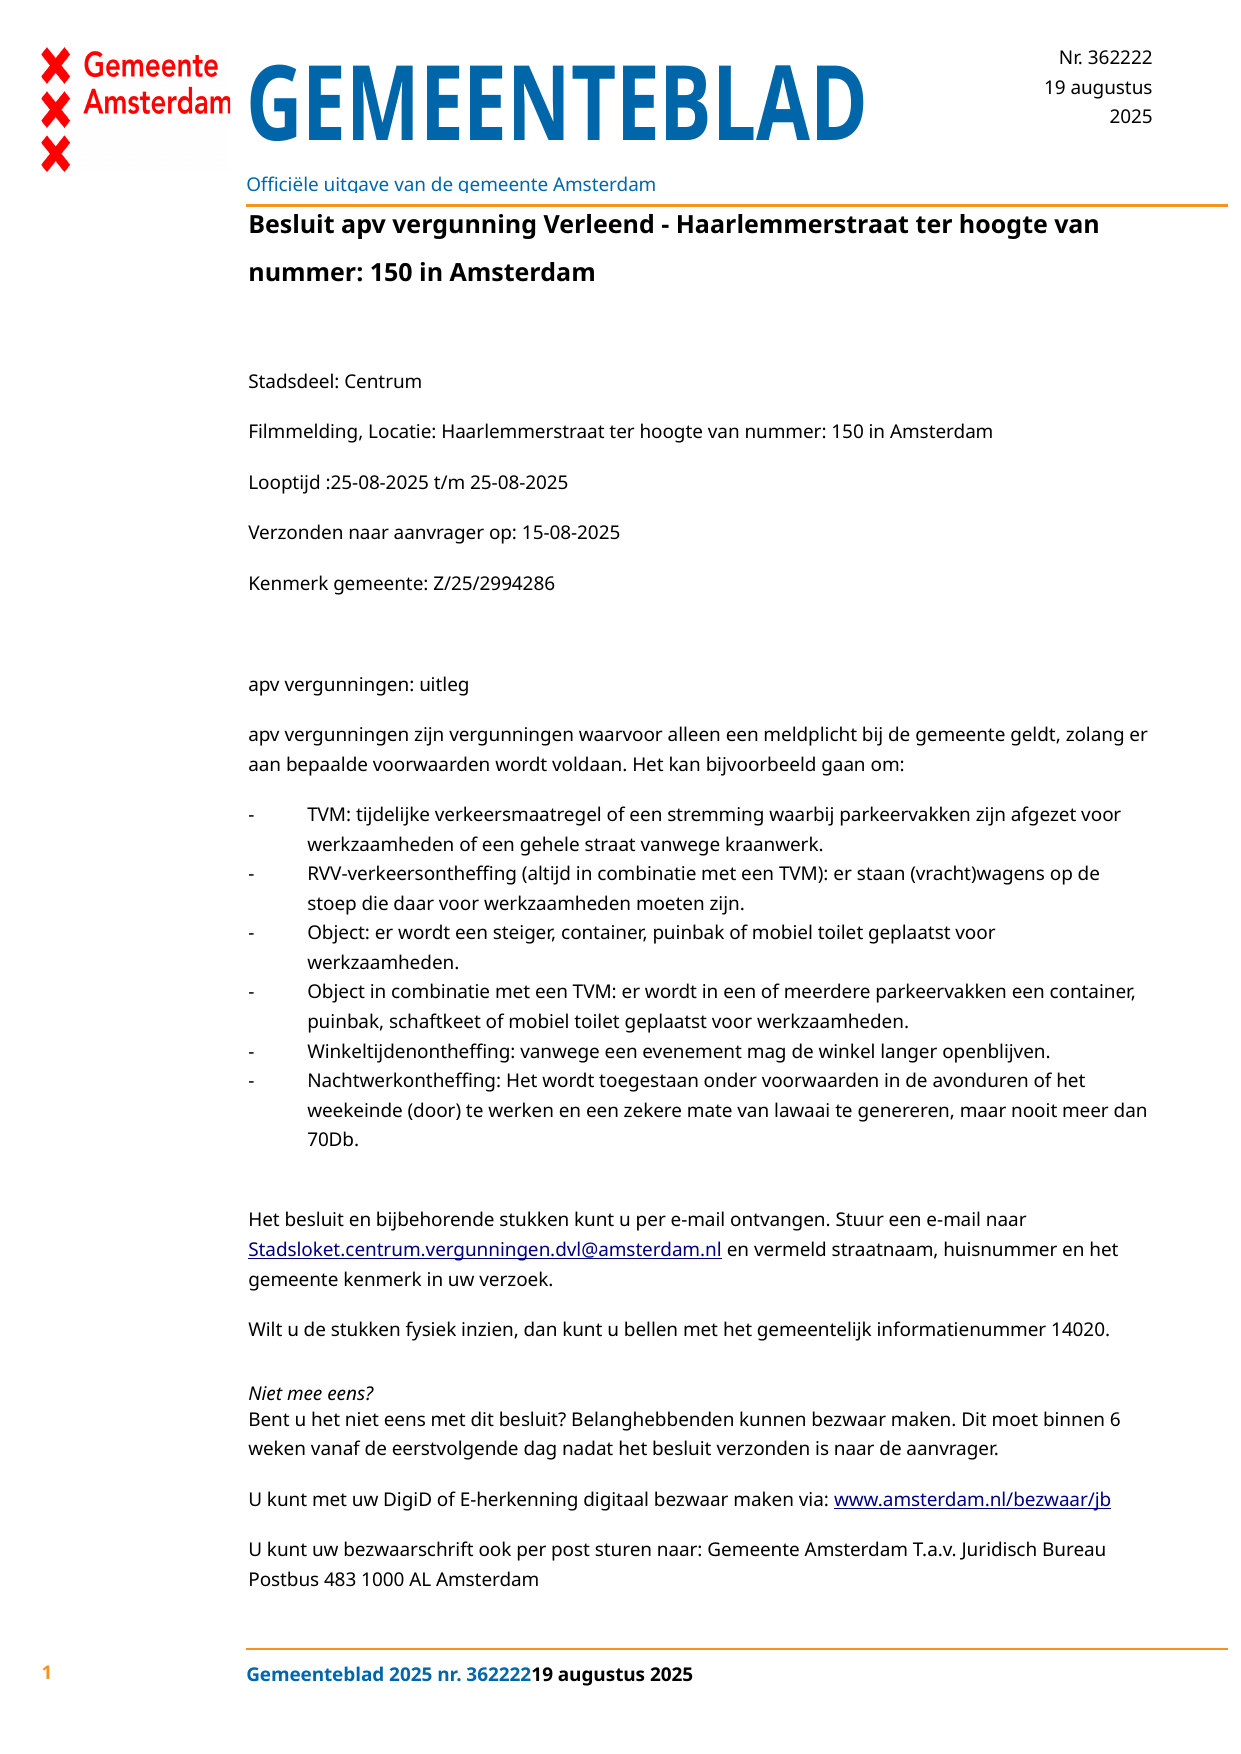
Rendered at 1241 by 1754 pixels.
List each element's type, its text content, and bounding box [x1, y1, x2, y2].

list Nachtwerkontheffing: Het wordt toegestaan onder voorwaarden in de avonduren of het weekeinde (door) te werken en een zekere mate van lawaai te genereren, maar nooit meer dan 70Db. [248, 1067, 1152, 1152]
text Looptijd :25-08-2025 t/m 25-08-2025 [248, 469, 1152, 495]
text Stadsdeel: Centrum [248, 368, 1152, 394]
text U kunt met uw DigiD of E-herkenning digitaal bezwaar maken via: www.amsterdam.nl/bezwaar/jb [248, 1486, 1152, 1512]
list Object in combinatie met een TVM: er wordt in een of meerdere parkeervakken een container, puinbak, schaftkeet of mobiel toilet geplaatst voor werkzaamheden. [248, 979, 1152, 1034]
text Kenmerk gemeente: Z/25/2994286 [248, 570, 1152, 596]
text Het besluit en bijbehorende stukken kunt u per e-mail ontvangen. Stuur een e-mail naar Stadsloket.centrum.vergunningen.dvl@amsterdam.nl en vermeld straatnaam, huisnummer en het gemeente kenmerk in uw verzoek. [248, 1207, 1152, 1292]
list Object: er wordt een steiger, container, puinbak of mobiel toilet geplaatst voor werkzaamheden. [248, 919, 1152, 975]
text Filmmelding, Locatie: Haarlemmerstraat ter hoogte van nummer: 150 in Amsterdam [248, 419, 1152, 444]
list RVV-verkeersontheffing (altijd in combinatie met een TVM): er staan (vracht)wagens op de stoep die daar voor werkzaamheden moeten zijn. [248, 860, 1152, 916]
text Verzonden naar aanvrager op: 15-08-2025 [248, 519, 1152, 545]
text apv vergunningen zijn vergunningen waarvoor alleen een meldplicht bij de gemeente geldt, zolang er aan bepaalde voorwaarden wordt voldaan. Het kan bijvoorbeeld gaan om: [248, 721, 1152, 777]
picture [41, 47, 231, 172]
text Niet mee eens? [248, 1380, 1152, 1406]
text Wilt u de stukken fysiek inzien, dan kunt u bellen met het gemeentelijk informatienummer 14020. [248, 1316, 1152, 1342]
list Winkeltijdenontheffing: vanwege een evenement mag de winkel langer openblijven. [248, 1038, 1152, 1064]
text U kunt uw bezwaarschrift ook per post sturen naar: Gemeente Amsterdam T.a.v. Juridisch Bureau Postbus 483 1000 AL Amsterdam [248, 1536, 1152, 1592]
text apv vergunningen: uitleg [248, 671, 1152, 697]
list TVM: tijdelijke verkeersmaatregel of een stremming waarbij parkeervakken zijn afgezet voor werkzaamheden of een gehele straat vanwege kraanwerk. [248, 801, 1152, 857]
text Besluit apv vergunning Verleend - Haarlemmerstraat ter hoogte van nummer: 150 in Amsterdam [248, 207, 1152, 288]
text Bent u het niet eens met dit besluit? Belanghebbenden kunnen bezwaar maken. Dit moet binnen 6 weken vanaf de eerstvolgende dag nadat het besluit verzonden is naar de aanvrager. [248, 1406, 1152, 1461]
